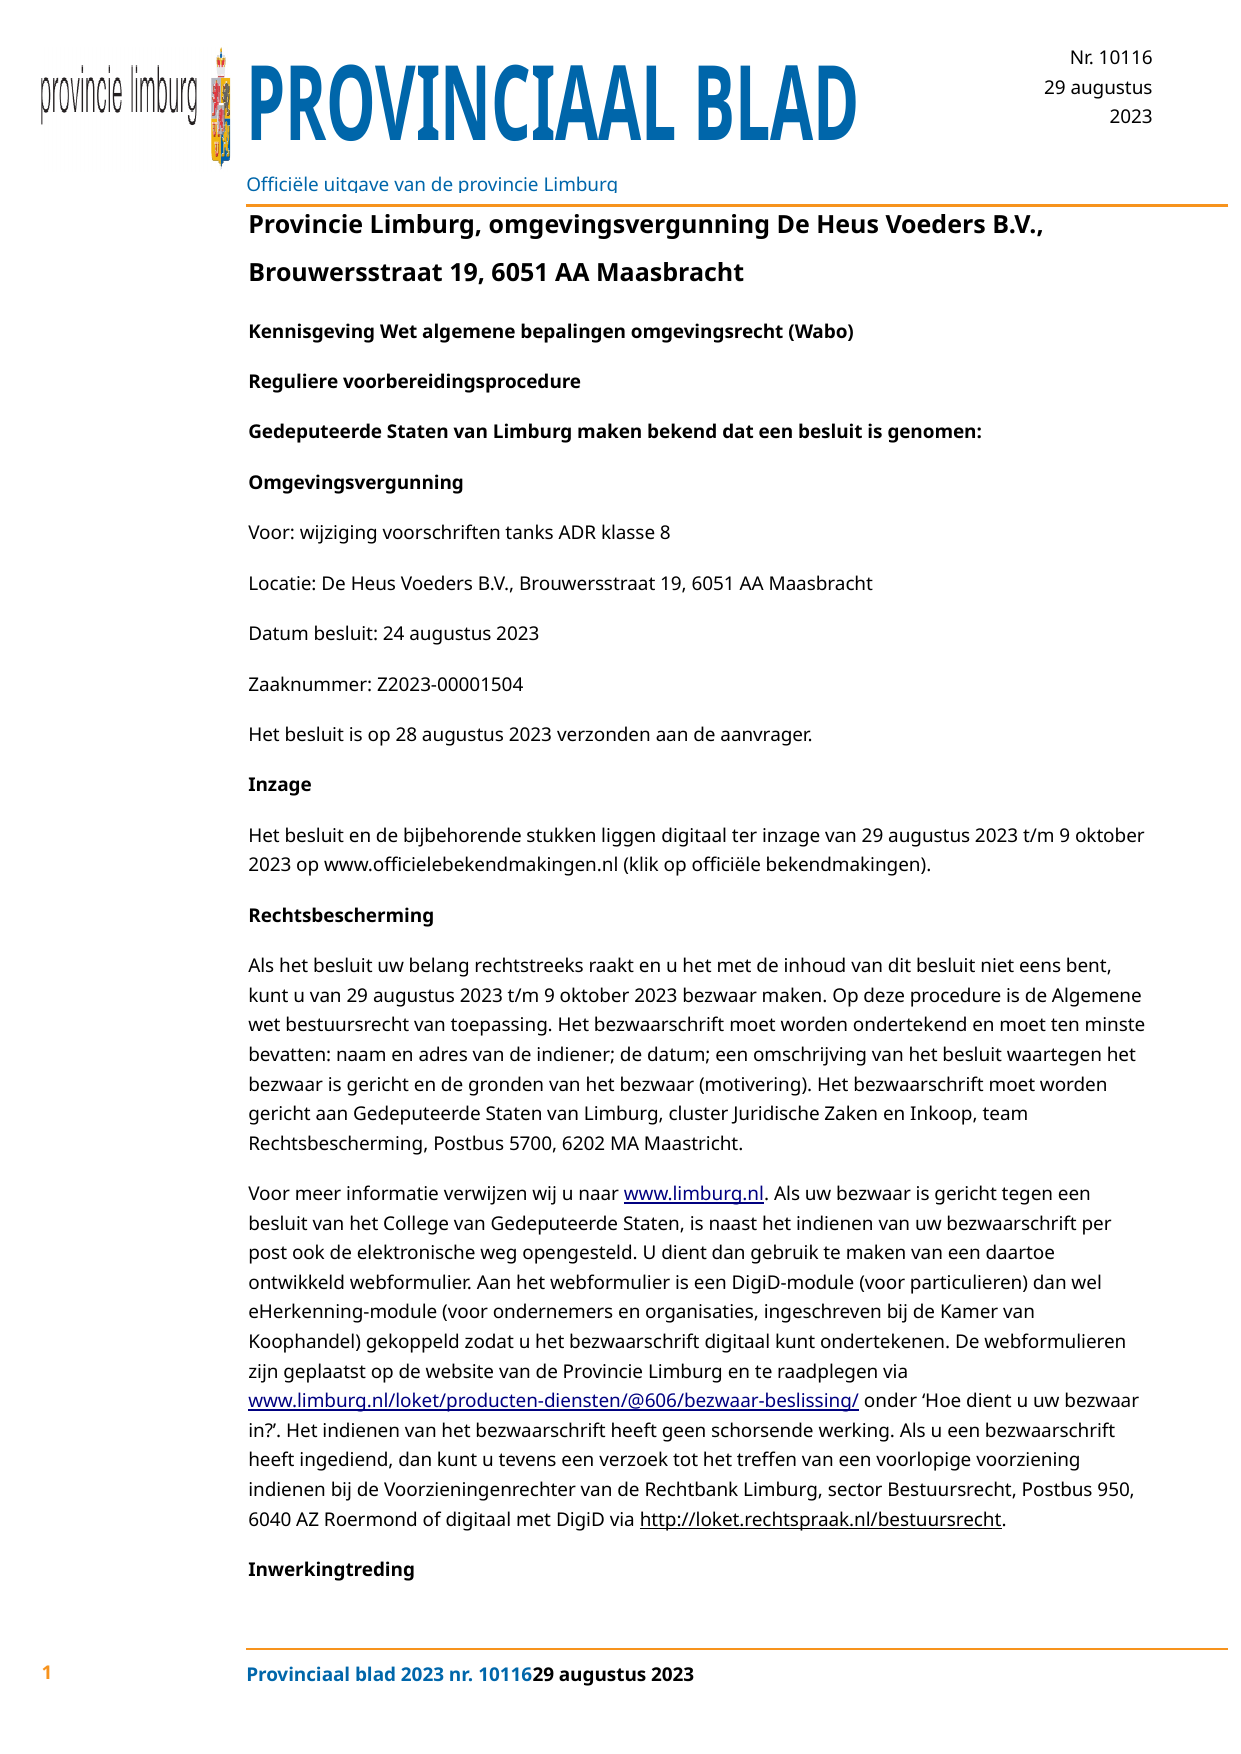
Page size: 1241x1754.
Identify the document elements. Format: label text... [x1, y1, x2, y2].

picture [41, 47, 231, 172]
text Het besluit en de bijbehorende stukken liggen digitaal ter inzage van 29 augustus 2023 t/m 9 oktober 2023 op www.officielebekendmakingen.nl (klik op officiële bekendmakingen). [248, 822, 1152, 877]
text Kennisgeving Wet algemene bepalingen omgevingsrecht (Wabo) [248, 318, 1152, 344]
text Gedeputeerde Staten van Limburg maken bekend dat een besluit is genomen: [248, 419, 1152, 444]
text Locatie: De Heus Voeders B.V., Brouwersstraat 19, 6051 AA Maasbracht [248, 570, 1152, 596]
text Het besluit is op 28 augustus 2023 verzonden aan de aanvrager. [248, 721, 1152, 747]
text Provincie Limburg, omgevingsvergunning De Heus Voeders B.V., Brouwersstraat 19, 6051 AA Maasbracht [248, 207, 1152, 288]
text Reguliere voorbereidingsprocedure [248, 368, 1152, 394]
text Datum besluit: 24 augustus 2023 [248, 620, 1152, 646]
text Voor: wijziging voorschriften tanks ADR klasse 8 [248, 519, 1152, 545]
text Rechtsbescherming [248, 902, 1152, 928]
text Voor meer informatie verwijzen wij u naar www.limburg.nl. Als uw bezwaar is gericht tegen een besluit van het College van Gedeputeerde Staten, is naast het indienen van uw bezwaarschrift per post ook de elektronische weg opengesteld. U dient dan gebruik te maken van een daartoe ontwikkeld webformulier. Aan het webformulier is een DigiD-module (voor particulieren) dan wel eHerkenning-module (voor ondernemers en organisaties, ingeschreven bij de Kamer van Koophandel) gekoppeld zodat u het bezwaarschrift digitaal kunt ondertekenen. De webformulieren zijn geplaatst op de website van de Provincie Limburg en te raadplegen via www.limburg.nl/loket/producten-diensten/@606/bezwaar-beslissing/ onder ‘Hoe dient u uw bezwaar in?’. Het indienen van het bezwaarschrift heeft geen schorsende werking. Als u een bezwaarschrift heeft ingediend, dan kunt u tevens een verzoek tot het treffen van een voorlopige voorziening indienen bij de Voorzieningenrechter van de Rechtbank Limburg, sector Bestuursrecht, Postbus 950, 6040 AZ Roermond of digitaal met DigiD via http://loket.rechtspraak.nl/bestuursrecht. [248, 1180, 1152, 1532]
text Omgevingsvergunning [248, 469, 1152, 495]
text Inzage [248, 772, 1152, 797]
text Zaaknummer: Z2023-00001504 [248, 671, 1152, 697]
text Inwerkingtreding [248, 1556, 1152, 1582]
text Als het besluit uw belang rechtstreeks raakt en u het met de inhoud van dit besluit niet eens bent, kunt u van 29 augustus 2023 t/m 9 oktober 2023 bezwaar maken. Op deze procedure is de Algemene wet bestuursrecht van toepassing. Het bezwaarschrift moet worden ondertekend en moet ten minste bevatten: naam en adres van de indiener; de datum; een omschrijving van het besluit waartegen het bezwaar is gericht en de gronden van het bezwaar (motivering). Het bezwaarschrift moet worden gericht aan Gedeputeerde Staten van Limburg, cluster Juridische Zaken en Inkoop, team Rechtsbescherming, Postbus 5700, 6202 MA Maastricht. [248, 952, 1152, 1156]
